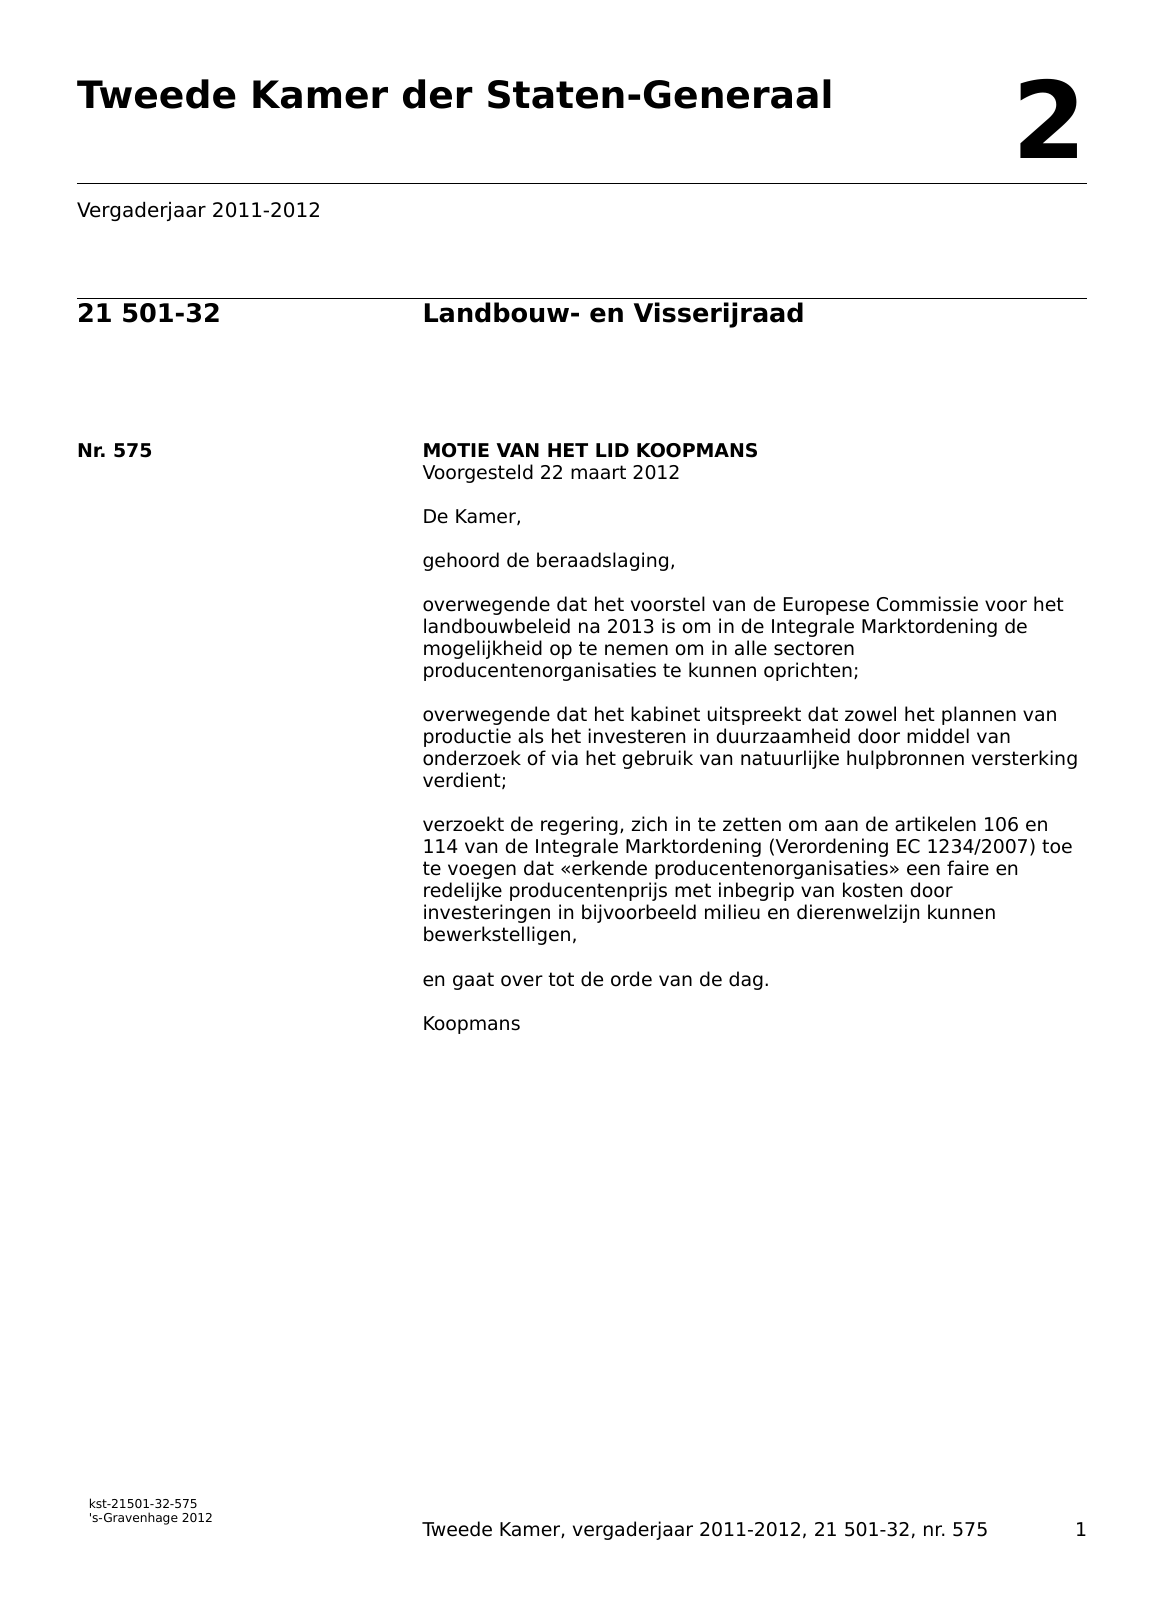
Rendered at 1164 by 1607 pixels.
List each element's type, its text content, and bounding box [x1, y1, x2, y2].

text verzoekt de regering, zich in te zetten om aan de artikelen 106 en 114 van de Integrale Marktordening (Verordening EC 1234/2007) toe te voegen dat «erkende producentenorganisaties» een faire en redelijke producentenprijs met inbegrip van kosten door investeringen in bijvoorbeeld milieu en dierenwelzijn kunnen bewerkstelligen, [422, 814, 1087, 946]
table_cell Vergaderjaar 2011-2012 [77, 184, 1087, 298]
subtitle Nr. 575 MOTIE VAN HET LID KOOPMANS [77, 440, 1087, 462]
text overwegende dat het kabinet uitspreekt dat zowel het plannen van productie als het investeren in duurzaamheid door middel van onderzoek of via het gebruik van natuurlijke hulpbronnen versterking verdient; [422, 704, 1087, 792]
text Koopmans [422, 1013, 1087, 1034]
text Voorgesteld 22 maart 2012 [422, 462, 1087, 484]
text gehoord de beraadslaging, [422, 550, 1087, 572]
text 's-Gravenhage 2012 [88, 1511, 323, 1525]
subtitle 21 501-32 Landbouw- en Visserijraad [77, 299, 1087, 329]
table_header 2 [886, 59, 1087, 183]
text overwegende dat het voorstel van de Europese Commissie voor het landbouwbeleid na 2013 is om in de Integrale Marktordening de mogelijkheid op te nemen om in alle sectoren producentenorganisaties te kunnen oprichten; [422, 594, 1087, 682]
text De Kamer, [422, 506, 1087, 528]
text en gaat over tot de orde van de dag. [422, 968, 1087, 990]
table_header Tweede Kamer der Staten-Generaal [77, 59, 886, 183]
text kst-21501-32-575 [88, 1497, 323, 1511]
